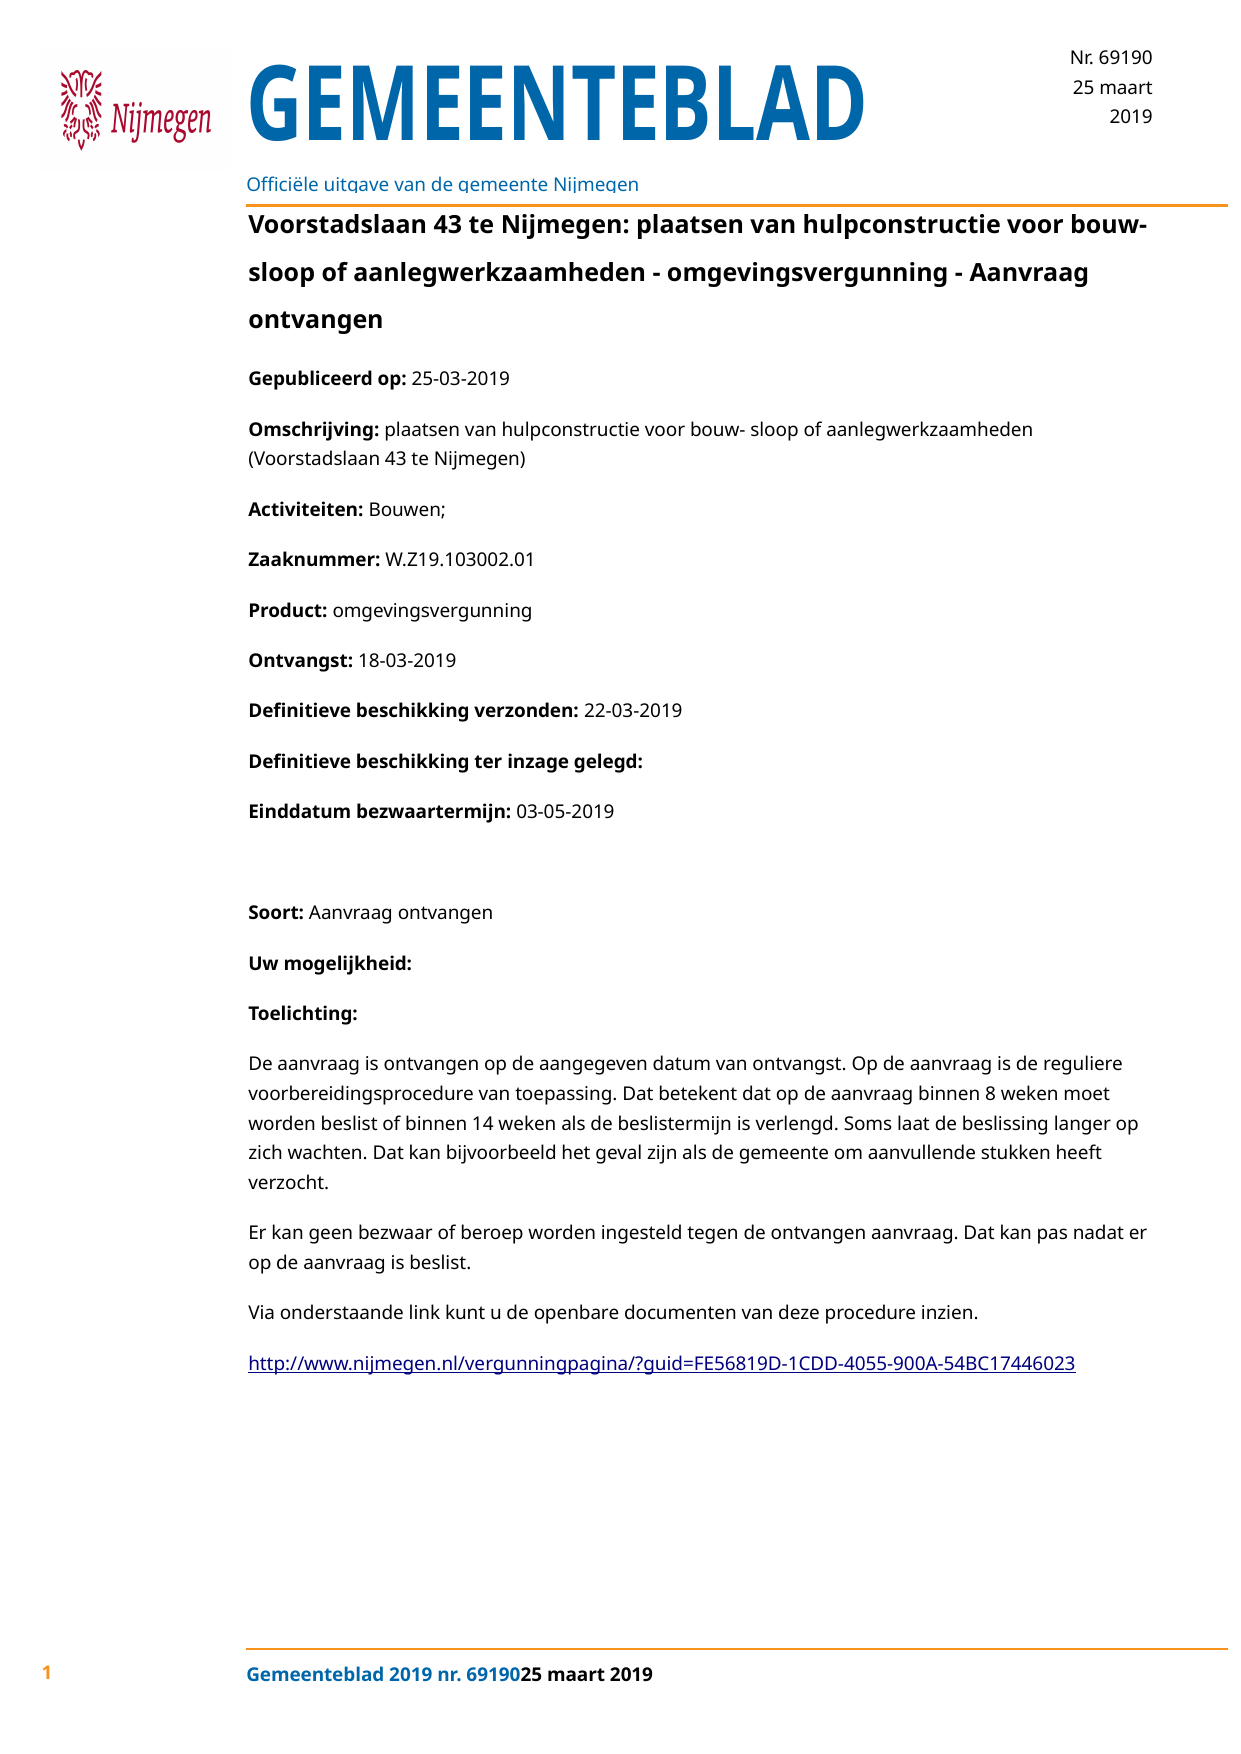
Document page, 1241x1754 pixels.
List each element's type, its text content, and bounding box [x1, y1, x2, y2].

text Activiteiten: Bouwen; [248, 496, 1152, 522]
picture [41, 47, 231, 172]
text Er kan geen bezwaar of beroep worden ingesteld tegen de ontvangen aanvraag. Dat kan pas nadat er op de aanvraag is beslist. [248, 1219, 1152, 1274]
text Uw mogelijkheid: [248, 950, 1152, 975]
text Voorstadslaan 43 te Nijmegen: plaatsen van hulpconstructie voor bouw- sloop of aanlegwerkzaamheden - omgevingsvergunning - Aanvraag ontvangen [248, 207, 1152, 336]
text Omschrijving: plaatsen van hulpconstructie voor bouw- sloop of aanlegwerkzaamheden (Voorstadslaan 43 te Nijmegen) [248, 416, 1152, 471]
text Definitieve beschikking verzonden: 22-03-2019 [248, 698, 1152, 723]
text Definitieve beschikking ter inzage gelegd: [248, 748, 1152, 774]
text De aanvraag is ontvangen op de aangegeven datum van ontvangst. Op de aanvraag is de reguliere voorbereidingsprocedure van toepassing. Dat betekent dat op de aanvraag binnen 8 weken moet worden beslist of binnen 14 weken als de beslistermijn is verlengd. Soms laat de beslissing langer op zich wachten. Dat kan bijvoorbeeld het geval zijn als de gemeente om aanvullende stukken heeft verzocht. [248, 1051, 1152, 1194]
text Zaaknummer: W.Z19.103002.01 [248, 546, 1152, 572]
text Gepubliceerd op: 25-03-2019 [248, 366, 1152, 391]
text Via onderstaande link kunt u de openbare documenten van deze procedure inzien. [248, 1299, 1152, 1325]
text Product: omgevingsvergunning [248, 597, 1152, 622]
text Toelichting: [248, 1000, 1152, 1026]
text http://www.nijmegen.nl/vergunningpagina/?guid=FE56819D-1CDD-4055-900A-54BC17446023 [248, 1350, 1152, 1375]
text Ontvangst: 18-03-2019 [248, 647, 1152, 673]
text Soort: Aanvraag ontvangen [248, 899, 1152, 925]
text Einddatum bezwaartermijn: 03-05-2019 [248, 798, 1152, 824]
